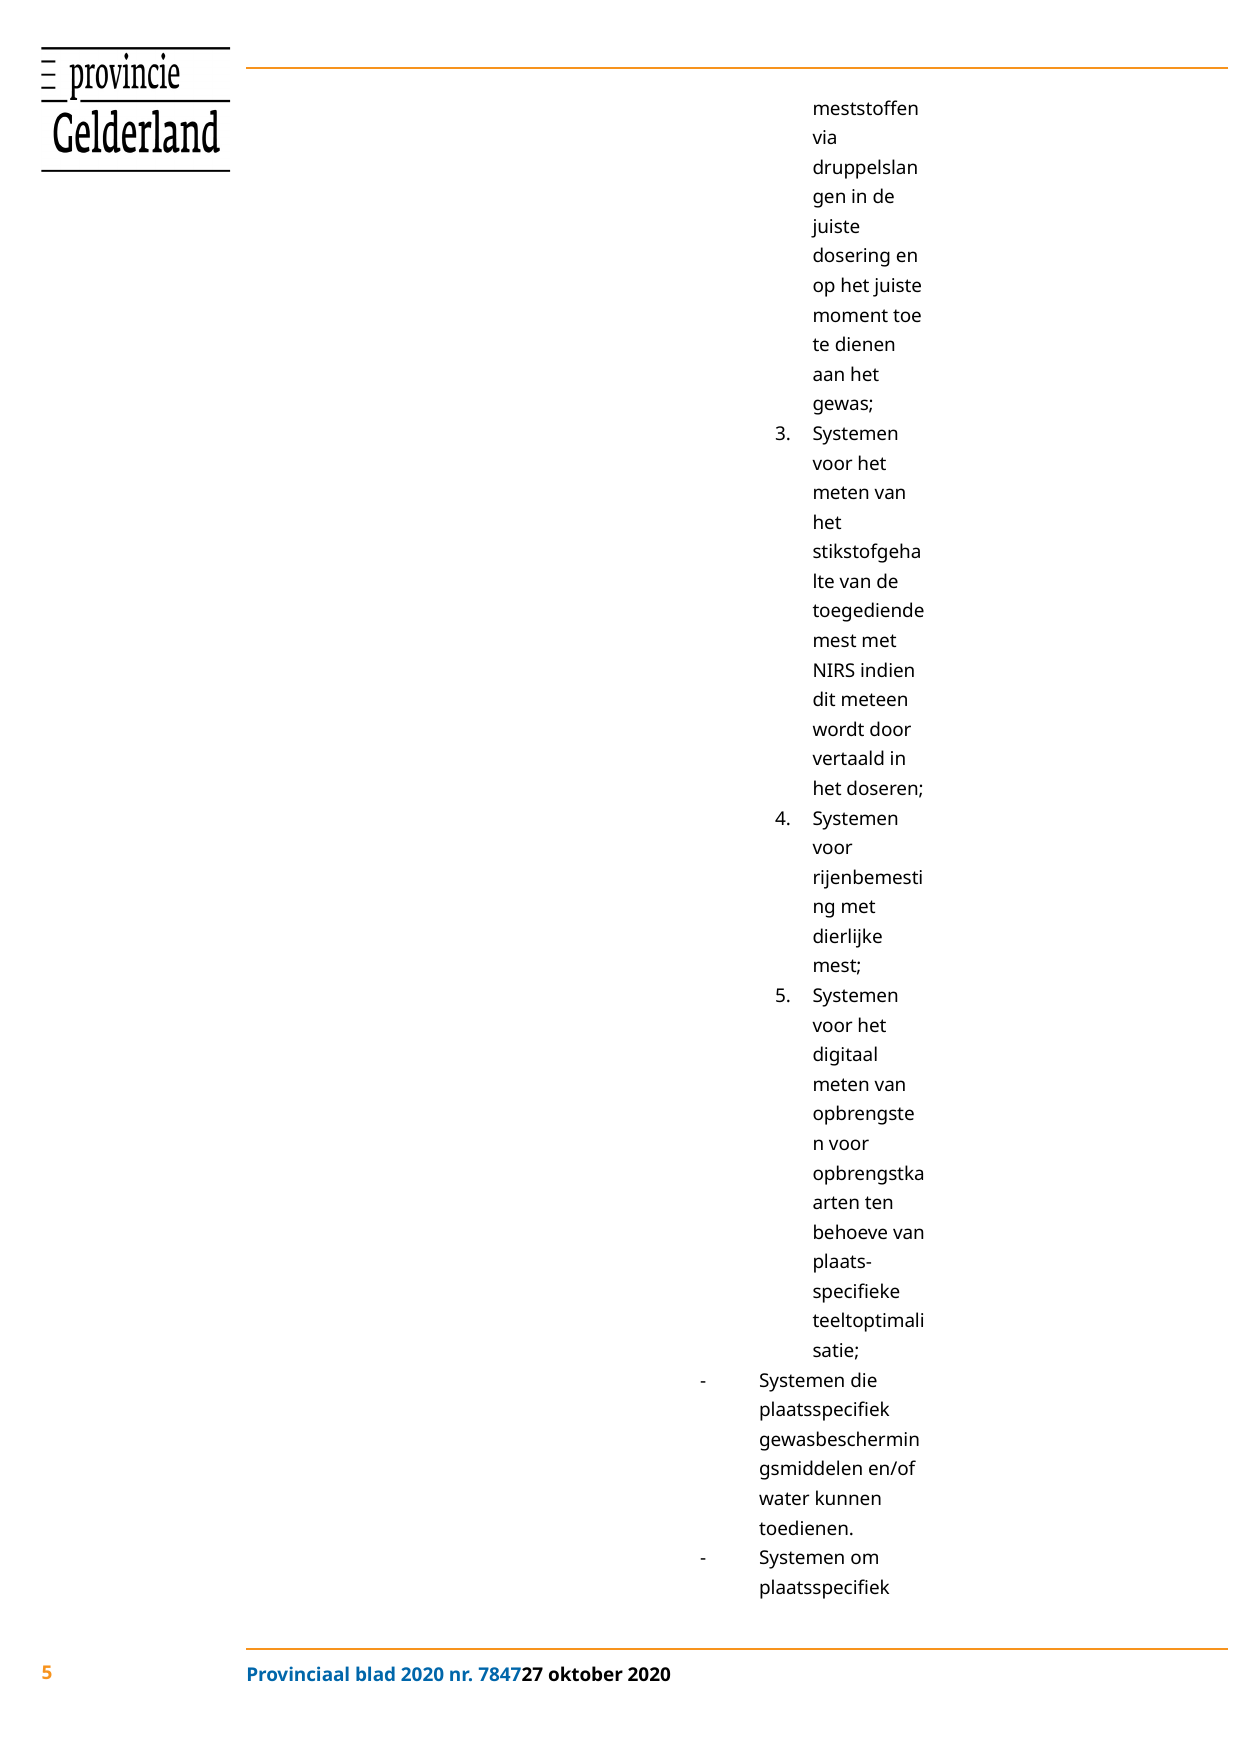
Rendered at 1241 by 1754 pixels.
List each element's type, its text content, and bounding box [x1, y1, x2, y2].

table_cell [474, 95, 700, 1600]
table_cell [926, 95, 1152, 1600]
table_cell [248, 95, 474, 1600]
picture [41, 47, 231, 172]
table_cell meststoffen via druppelslangen in de juiste dosering en op het juiste moment toe te dienen aan het gewas; Systemen voor het meten van het stikstofgehalte van de toegediende mest met NIRS indien dit meteen wordt door vertaald in het doseren; Systemen voor rijenbemesting met dierlijke mest; Systemen voor het digitaal meten van opbrengsten voor opbrengstkaarten ten behoeve van plaats-specifieke teeltoptimalisatie; Systemen die plaatsspecifiek gewasbeschermingsmiddelen en/of water kunnen toedienen. Systemen om plaatsspecifiek [700, 95, 926, 1600]
